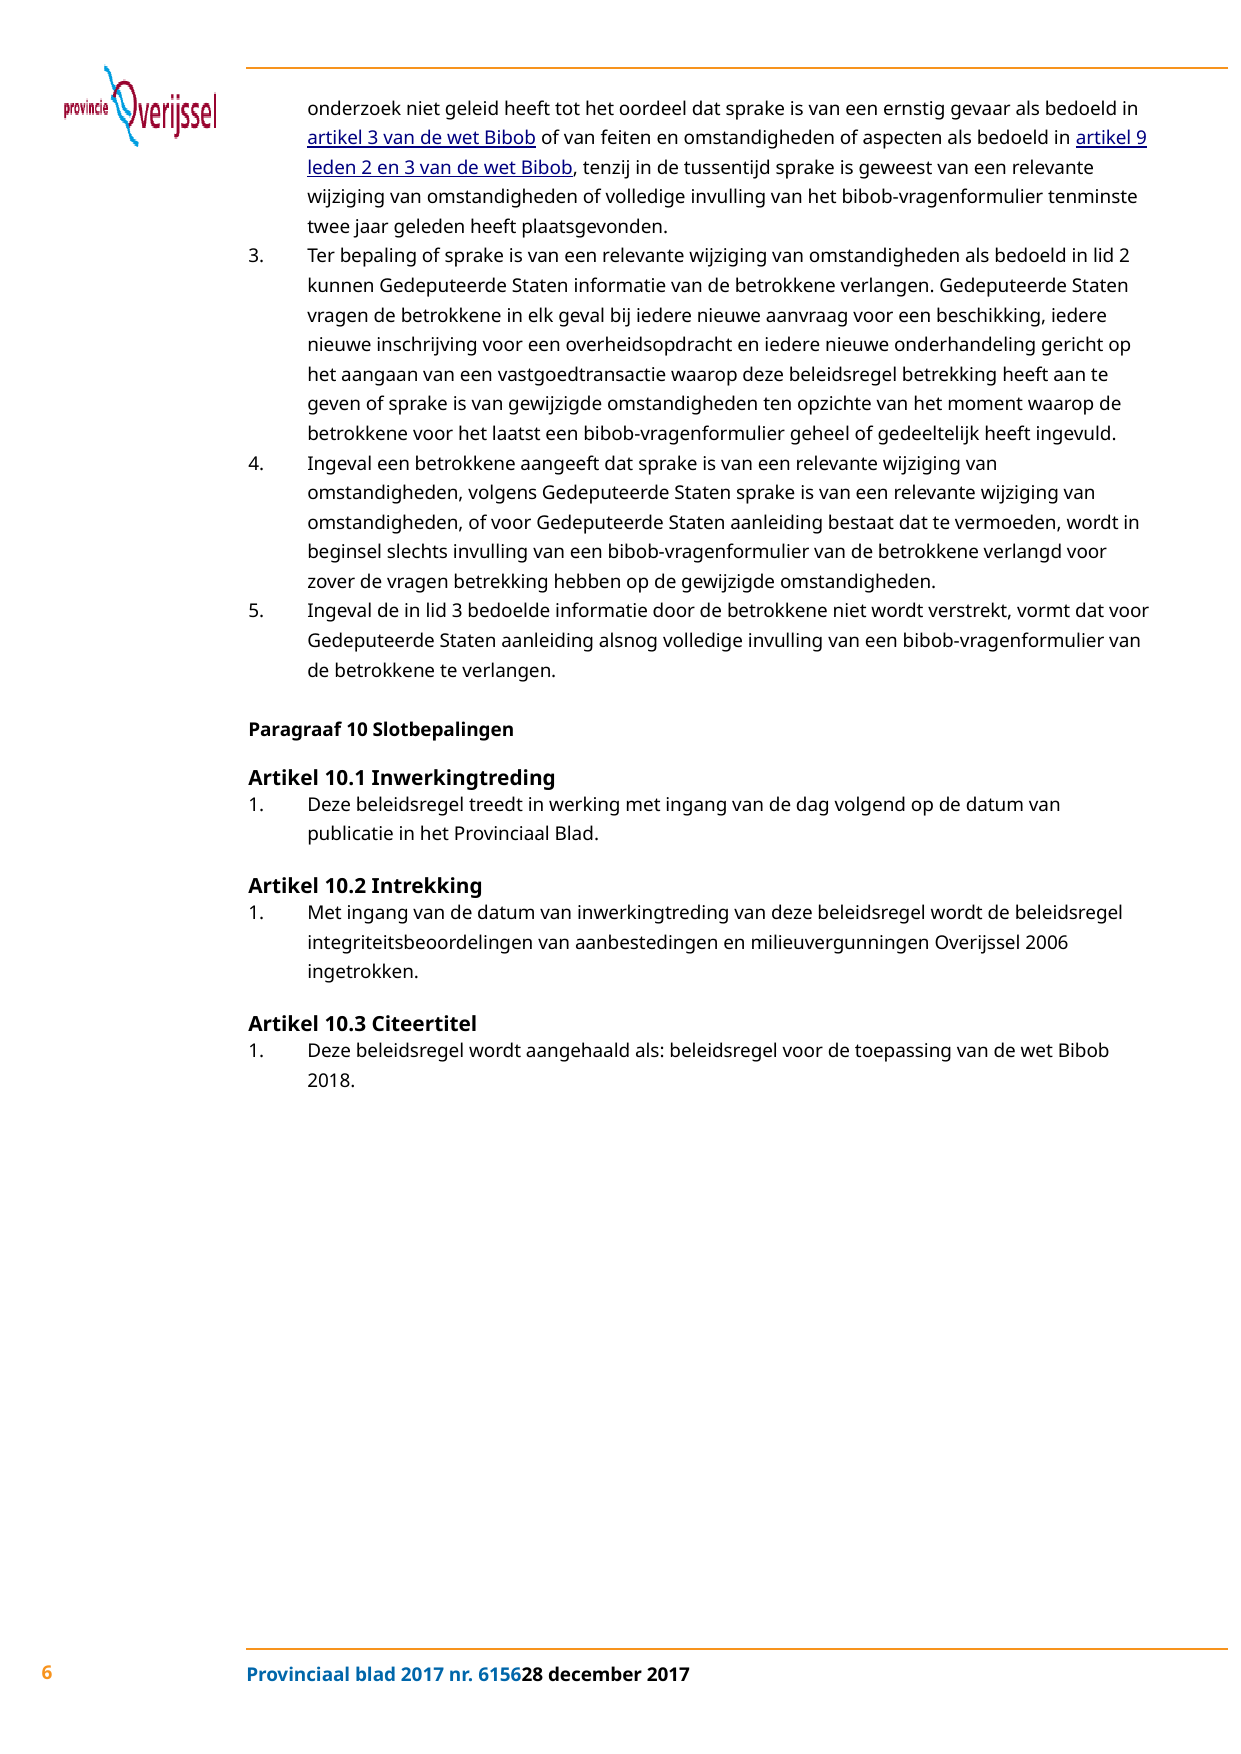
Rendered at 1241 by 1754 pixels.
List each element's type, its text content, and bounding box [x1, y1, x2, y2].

text Artikel 10.1 Inwerkingtreding [248, 763, 1152, 791]
list Ter bepaling of sprake is van een relevante wijziging van omstandigheden als bedoeld in lid 2 kunnen Gedeputeerde Staten informatie van de betrokkene verlangen. Gedeputeerde Staten vragen de betrokkene in elk geval bij iedere nieuwe aanvraag voor een beschikking, iedere nieuwe inschrijving voor een overheidsopdracht en iedere nieuwe onderhandeling gericht op het aangaan van een vastgoedtransactie waarop deze beleidsregel betrekking heeft aan te geven of sprake is van gewijzigde omstandigheden ten opzichte van het moment waarop de betrokkene voor het laatst een bibob-vragenformulier geheel of gedeeltelijk heeft ingevuld. [248, 243, 1152, 446]
list Ingeval de in lid 3 bedoelde informatie door de betrokkene niet wordt verstrekt, vormt dat voor Gedeputeerde Staten aanleiding alsnog volledige invulling van een bibob-vragenformulier van de betrokkene te verlangen. [248, 598, 1152, 683]
list Deze beleidsregel treedt in werking met ingang van de dag volgend op de datum van publicatie in het Provinciaal Blad. [248, 791, 1152, 846]
picture [41, 47, 231, 172]
text Artikel 10.3 Citeertitel [248, 1009, 1152, 1037]
list Deze beleidsregel wordt aangehaald als: beleidsregel voor de toepassing van de wet Bibob 2018. [248, 1037, 1152, 1093]
text Paragraaf 10 Slotbepalingen [248, 716, 1152, 742]
list Ingeval een betrokkene aangeeft dat sprake is van een relevante wijziging van omstandigheden, volgens Gedeputeerde Staten sprake is van een relevante wijziging van omstandigheden, of voor Gedeputeerde Staten aanleiding bestaat dat te vermoeden, wordt in beginsel slechts invulling van een bibob-vragenformulier van de betrokkene verlangd voor zover de vragen betrekking hebben op de gewijzigde omstandigheden. [248, 450, 1152, 594]
list Met ingang van de datum van inwerkingtreding van deze beleidsregel wordt de beleidsregel integriteitsbeoordelingen van aanbestedingen en milieuvergunningen Overijssel 2006 ingetrokken. [248, 899, 1152, 984]
text Artikel 10.2 Intrekking [248, 871, 1152, 899]
list onderzoek niet geleid heeft tot het oordeel dat sprake is van een ernstig gevaar als bedoeld in artikel 3 van de wet Bibob of van feiten en omstandigheden of aspecten als bedoeld in artikel 9 leden 2 en 3 van de wet Bibob, tenzij in de tussentijd sprake is geweest van een relevante wijziging van omstandigheden of volledige invulling van het bibob-vragenformulier tenminste twee jaar geleden heeft plaatsgevonden. [248, 95, 1152, 239]
